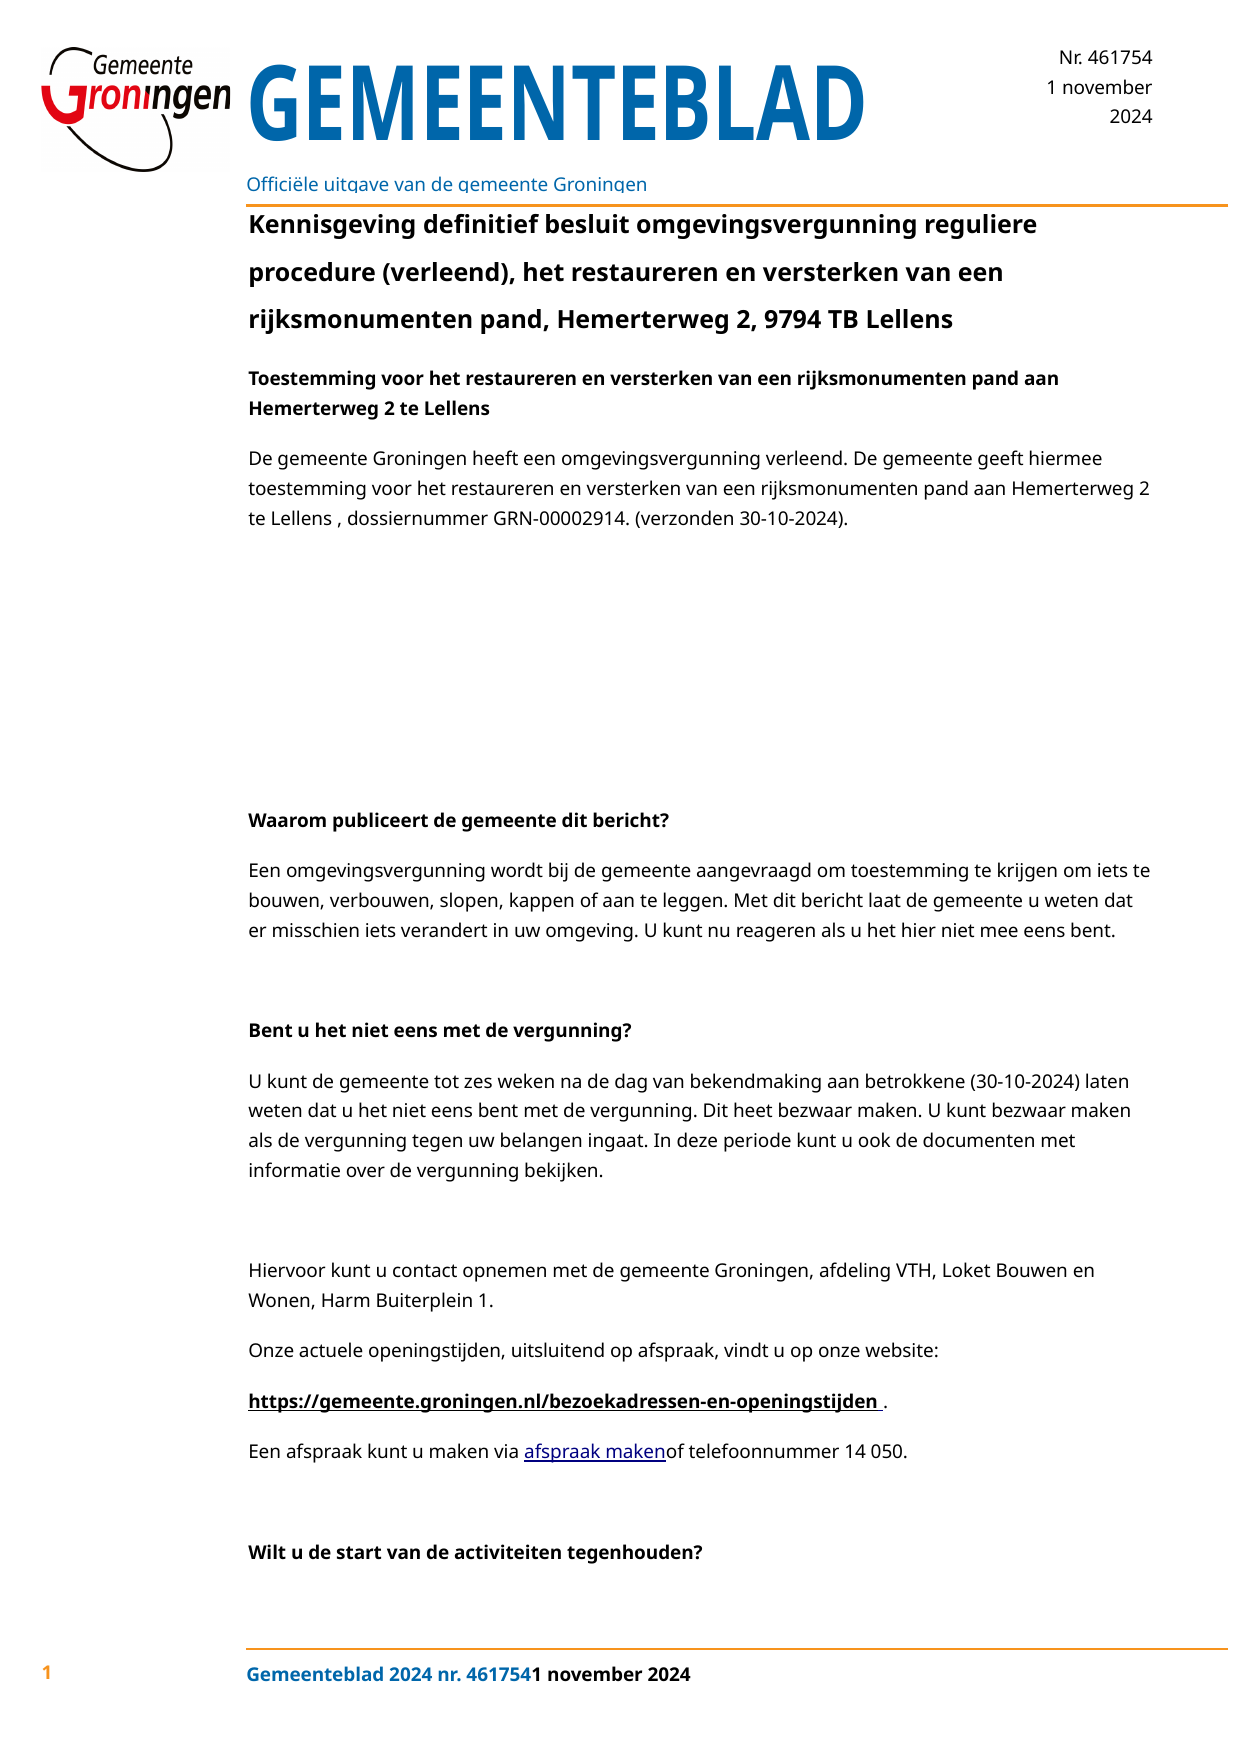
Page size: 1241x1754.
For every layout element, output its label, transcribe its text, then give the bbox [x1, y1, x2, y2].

text Een omgevingsvergunning wordt bij de gemeente aangevraagd om toestemming te krijgen om iets te bouwen, verbouwen, slopen, kappen of aan te leggen. Met dit bericht laat de gemeente u weten dat er misschien iets verandert in uw omgeving. U kunt nu reageren als u het hier niet mee eens bent. [248, 858, 1152, 942]
text Toestemming voor het restaureren en versterken van een rijksmonumenten pand aan Hemerterweg 2 te Lellens [248, 366, 1152, 421]
text Kennisgeving definitief besluit omgevingsvergunning reguliere procedure (verleend), het restaureren en versterken van een rijksmonumenten pand, Hemerterweg 2, 9794 TB Lellens [248, 207, 1152, 336]
text Onze actuele openingstijden, uitsluitend op afspraak, vindt u op onze website: [248, 1338, 1152, 1363]
text Bent u het niet eens met de vergunning? [248, 1018, 1152, 1043]
text Waarom publiceert de gemeente dit bericht? [248, 807, 1152, 833]
text Een afspraak kunt u maken via afspraak makenof telefoonnummer 14 050. [248, 1438, 1152, 1464]
text Hiervoor kunt u contact opnemen met de gemeente Groningen, afdeling VTH, Loket Bouwen en Wonen, Harm Buiterplein 1. [248, 1258, 1152, 1313]
text De gemeente Groningen heeft een omgevingsvergunning verleend. De gemeente geeft hiermee toestemming voor het restaureren en versterken van een rijksmonumenten pand aan Hemerterweg 2 te Lellens , dossiernummer GRN-00002914. (verzonden 30-10-2024). [248, 446, 1152, 530]
picture [41, 47, 231, 172]
text U kunt de gemeente tot zes weken na de dag van bekendmaking aan betrokkene (30-10-2024) laten weten dat u het niet eens bent met de vergunning. Dit heet bezwaar maken. U kunt bezwaar maken als de vergunning tegen uw belangen ingaat. In deze periode kunt u ook de documenten met informatie over de vergunning bekijken. [248, 1068, 1152, 1182]
text Wilt u de start van de activiteiten tegenhouden? [248, 1539, 1152, 1565]
text https://gemeente.groningen.nl/bezoekadressen-en-openingstijden . [248, 1388, 1152, 1414]
